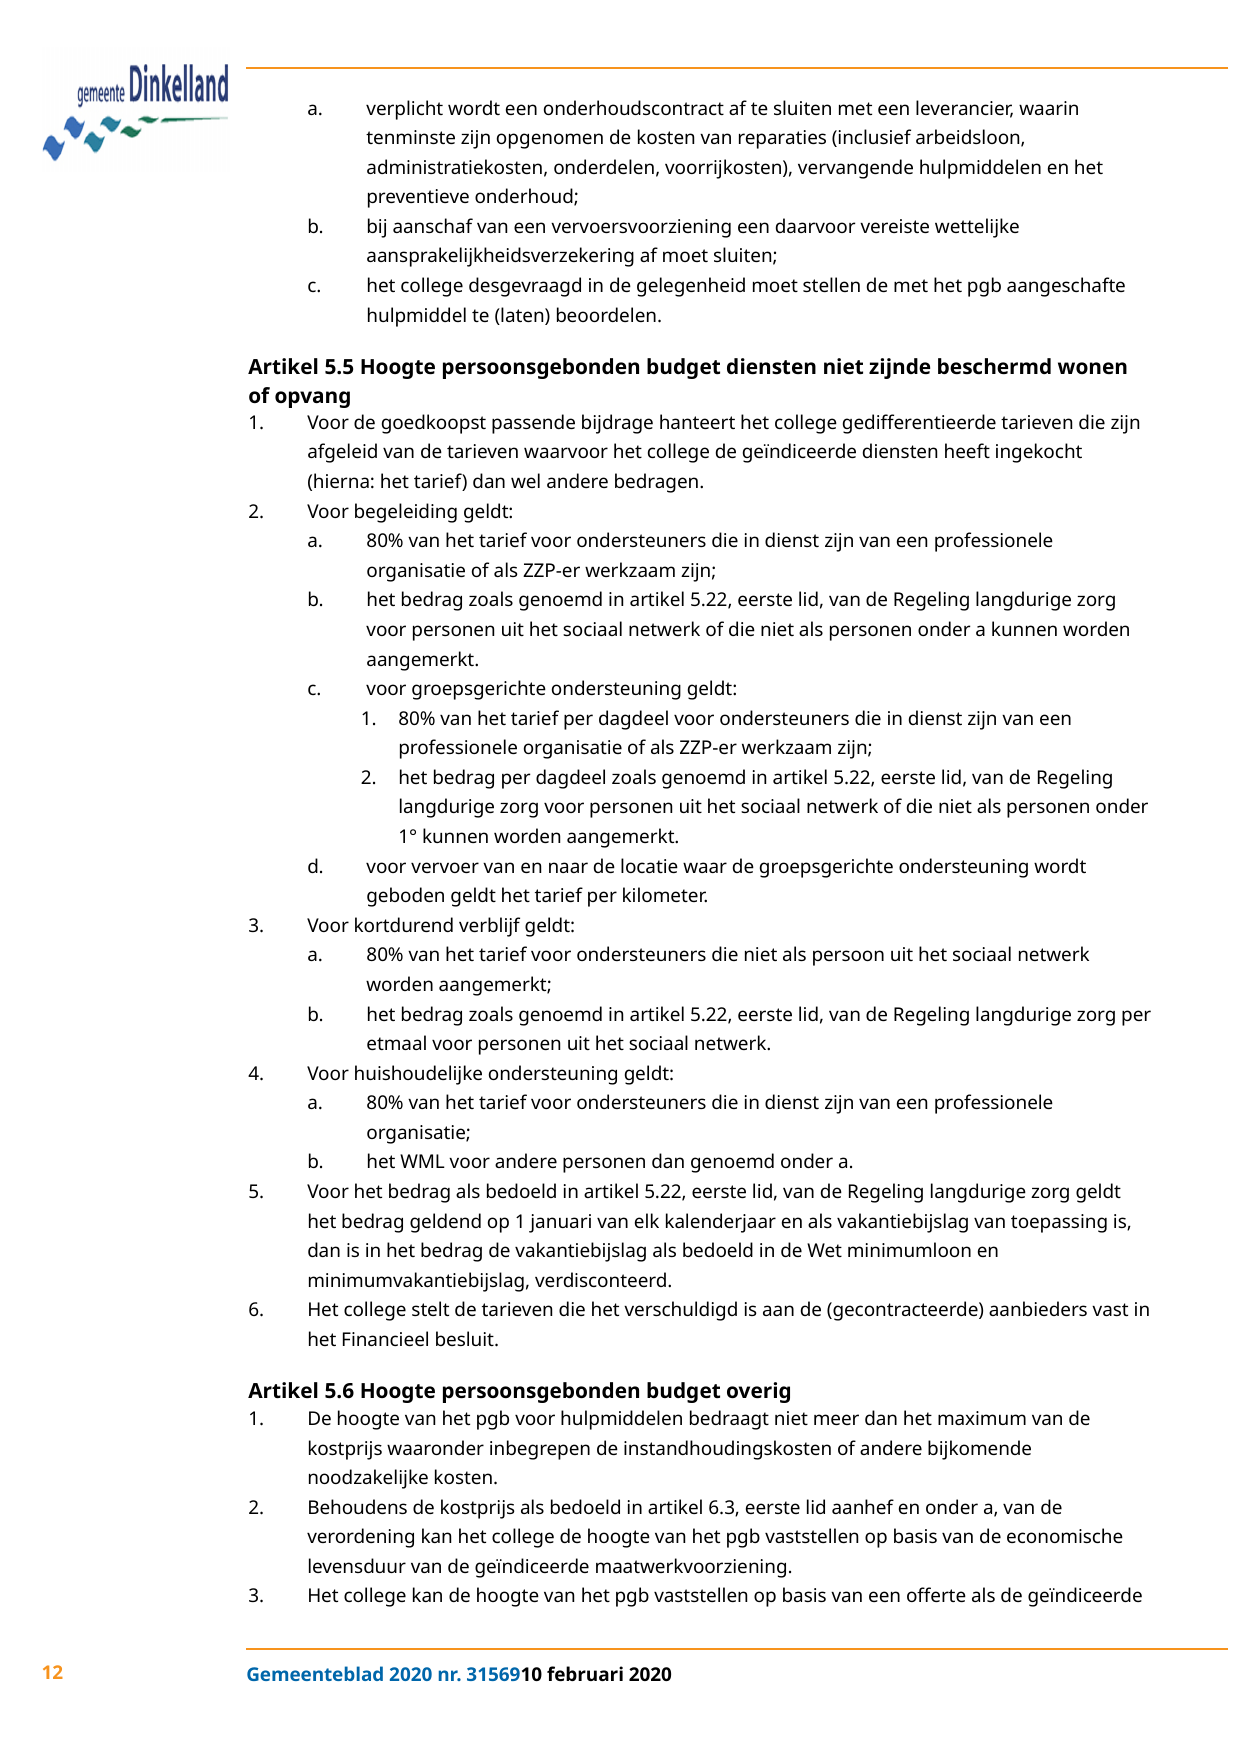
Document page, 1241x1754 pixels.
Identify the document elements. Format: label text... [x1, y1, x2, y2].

list verplicht wordt een onderhoudscontract af te sluiten met een leverancier, waarin tenminste zijn opgenomen de kosten van reparaties (inclusief arbeidsloon, administratiekosten, onderdelen, voorrijkosten), vervangende hulpmiddelen en het preventieve onderhoud; [307, 95, 1152, 209]
list voor vervoer van en naar de locatie waar de groepsgerichte ondersteuning wordt geboden geldt het tarief per kilometer. [307, 853, 1152, 908]
list het bedrag per dagdeel zoals genoemd in artikel 5.22, eerste lid, van de Regeling langdurige zorg voor personen uit het sociaal netwerk of die niet als personen onder 1° kunnen worden aangemerkt. [361, 764, 1152, 849]
picture [41, 47, 231, 172]
list Voor huishoudelijke ondersteuning geldt: [248, 1060, 1152, 1086]
text Artikel 5.5 Hoogte persoonsgebonden budget diensten niet zijnde beschermd wonen of opvang [248, 352, 1152, 409]
list Het college kan de hoogte van het pgb vaststellen op basis van een offerte als de geïndiceerde [248, 1583, 1152, 1608]
list 80% van het tarief voor ondersteuners die niet als persoon uit het sociaal netwerk worden aangemerkt; [307, 942, 1152, 997]
list het bedrag zoals genoemd in artikel 5.22, eerste lid, van de Regeling langdurige zorg per etmaal voor personen uit het sociaal netwerk. [307, 1001, 1152, 1056]
list Het college stelt de tarieven die het verschuldigd is aan de (gecontracteerde) aanbieders vast in het Financieel besluit. [248, 1297, 1152, 1352]
list 80% van het tarief voor ondersteuners die in dienst zijn van een professionele organisatie of als ZZP-er werkzaam zijn; [307, 527, 1152, 583]
list 80% van het tarief per dagdeel voor ondersteuners die in dienst zijn van een professionele organisatie of als ZZP-er werkzaam zijn; [361, 705, 1152, 760]
list 80% van het tarief voor ondersteuners die in dienst zijn van een professionele organisatie; [307, 1089, 1152, 1145]
list Voor begeleiding geldt: [248, 498, 1152, 524]
list het WML voor andere personen dan genoemd onder a. [307, 1149, 1152, 1174]
list het college desgevraagd in de gelegenheid moet stellen de met het pgb aangeschafte hulpmiddel te (laten) beoordelen. [307, 272, 1152, 328]
list Behoudens de kostprijs als bedoeld in artikel 6.3, eerste lid aanhef en onder a, van de verordening kan het college de hoogte van het pgb vaststellen op basis van de economische levensduur van de geïndiceerde maatwerkvoorziening. [248, 1494, 1152, 1579]
list het bedrag zoals genoemd in artikel 5.22, eerste lid, van de Regeling langdurige zorg voor personen uit het sociaal netwerk of die niet als personen onder a kunnen worden aangemerkt. [307, 587, 1152, 672]
list Voor het bedrag als bedoeld in artikel 5.22, eerste lid, van de Regeling langdurige zorg geldt het bedrag geldend op 1 januari van elk kalenderjaar en als vakantiebijslag van toepassing is, dan is in het bedrag de vakantiebijslag als bedoeld in de Wet minimumloon en minimumvakantiebijslag, verdisconteerd. [248, 1178, 1152, 1293]
list Voor kortdurend verblijf geldt: [248, 912, 1152, 938]
list bij aanschaf van een vervoersvoorziening een daarvoor vereiste wettelijke aansprakelijkheidsverzekering af moet sluiten; [307, 213, 1152, 268]
list De hoogte van het pgb voor hulpmiddelen bedraagt niet meer dan het maximum van de kostprijs waaronder inbegrepen de instandhoudingskosten of andere bijkomende noodzakelijke kosten. [248, 1405, 1152, 1490]
list voor groepsgerichte ondersteuning geldt: [307, 675, 1152, 701]
list Voor de goedkoopst passende bijdrage hanteert het college gedifferentieerde tarieven die zijn afgeleid van de tarieven waarvoor het college de geïndiceerde diensten heeft ingekocht (hierna: het tarief) dan wel andere bedragen. [248, 409, 1152, 494]
text Artikel 5.6 Hoogte persoonsgebonden budget overig [248, 1377, 1152, 1405]
